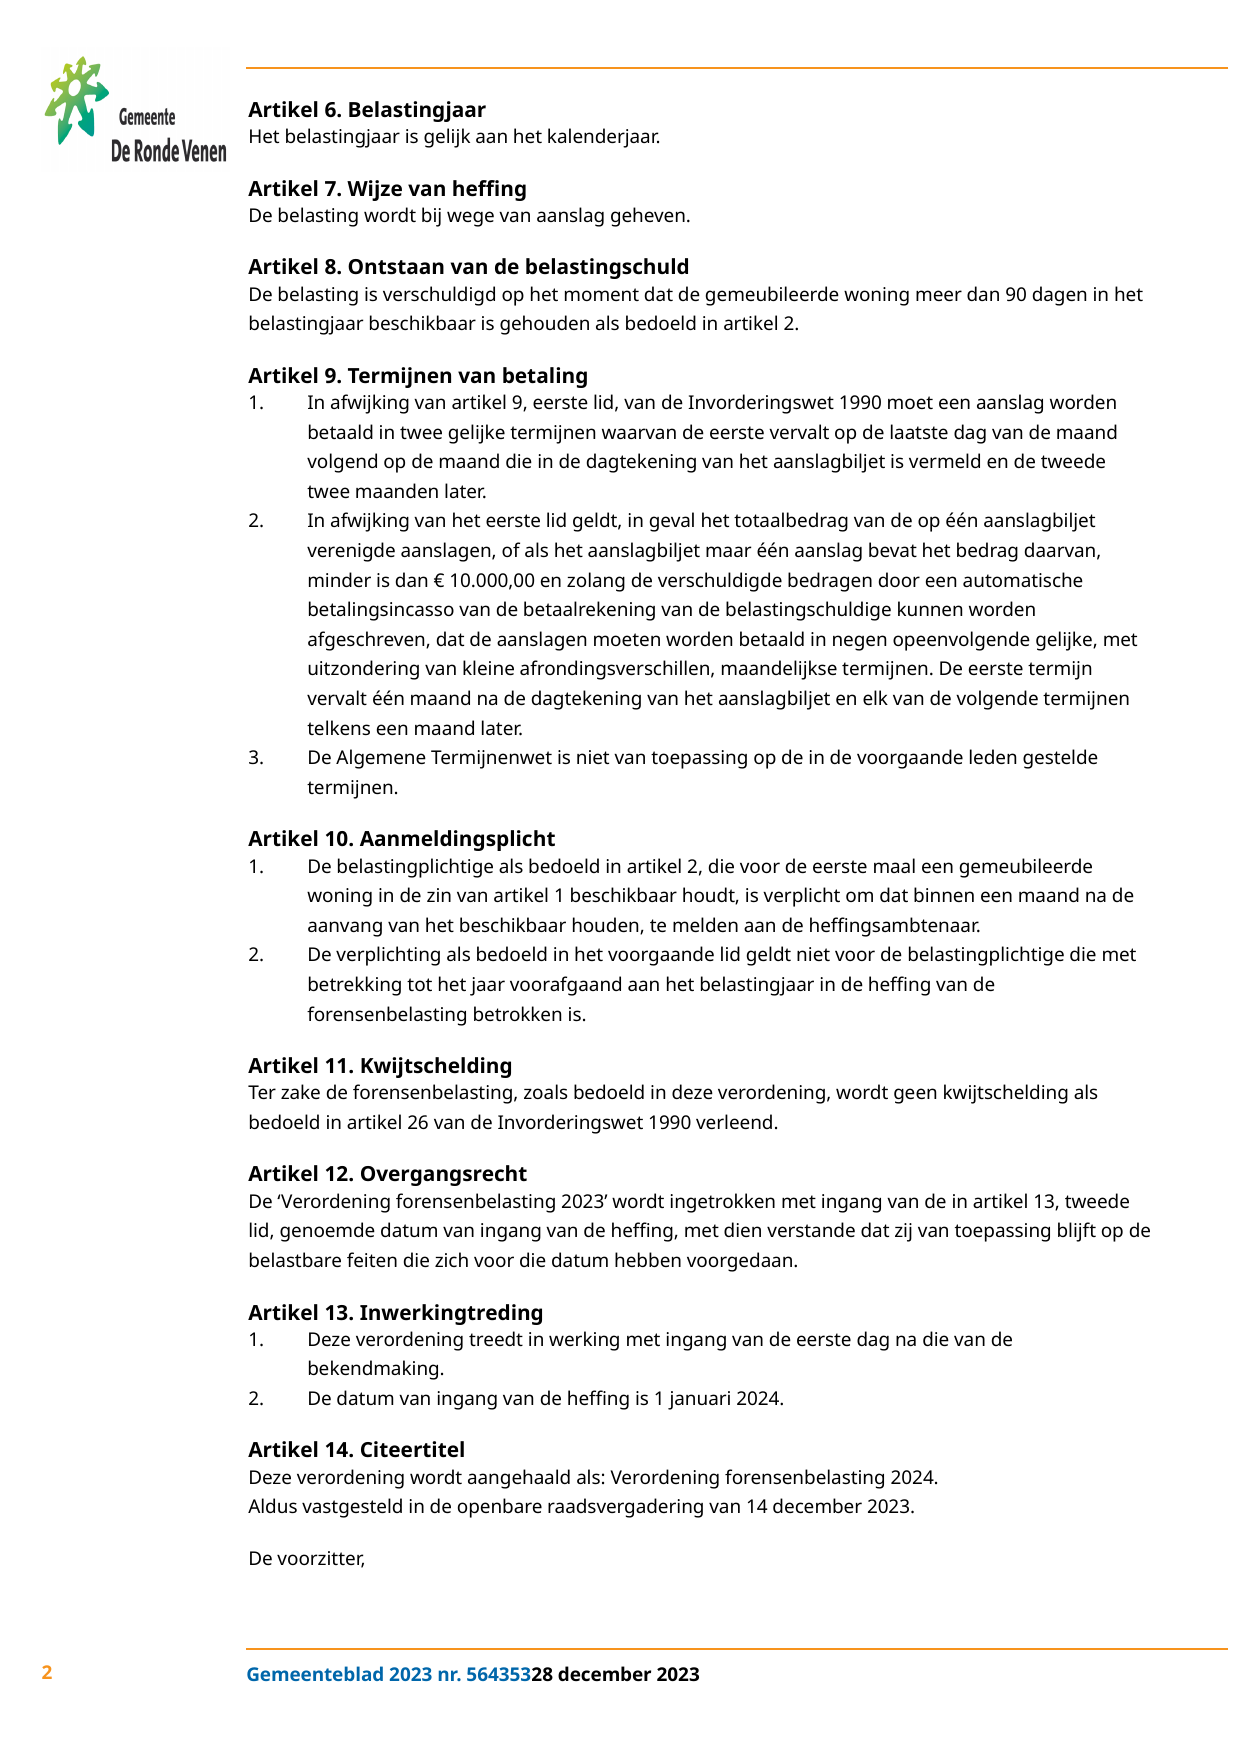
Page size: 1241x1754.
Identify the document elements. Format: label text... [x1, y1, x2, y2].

list De verplichting als bedoeld in het voorgaande lid geldt niet voor de belastingplichtige die met betrekking tot het jaar voorafgaand aan het belastingjaar in de heffing van de forensenbelasting betrokken is. [248, 942, 1152, 1026]
text Artikel 12. Overgangsrecht [248, 1159, 1152, 1188]
text Artikel 11. Kwijtschelding [248, 1051, 1152, 1079]
list De datum van ingang van de heffing is 1 januari 2024. [248, 1385, 1152, 1411]
text Deze verordening wordt aangehaald als: Verordening forensenbelasting 2024. [248, 1464, 1152, 1490]
text De voorzitter, [248, 1545, 1152, 1571]
text Ter zake de forensenbelasting, zoals bedoeld in deze verordening, wordt geen kwijtschelding als bedoeld in artikel 26 van de Invorderingswet 1990 verleend. [248, 1079, 1152, 1135]
text De ‘Verordening forensenbelasting 2023’ wordt ingetrokken met ingang van de in artikel 13, tweede lid, genoemde datum van ingang van de heffing, met dien verstande dat zij van toepassing blijft op de belastbare feiten die zich voor die datum hebben voorgedaan. [248, 1188, 1152, 1273]
text Artikel 13. Inwerkingtreding [248, 1298, 1152, 1326]
list De Algemene Termijnenwet is niet van toepassing op de in de voorgaande leden gestelde termijnen. [248, 744, 1152, 800]
list In afwijking van het eerste lid geldt, in geval het totaalbedrag van de op één aanslagbiljet verenigde aanslagen, of als het aanslagbiljet maar één aanslag bevat het bedrag daarvan, minder is dan € 10.000,00 en zolang de verschuldigde bedragen door een automatische betalingsincasso van de betaalrekening van de belastingschuldige kunnen worden afgeschreven, dat de aanslagen moeten worden betaald in negen opeenvolgende gelijke, met uitzondering van kleine afrondingsverschillen, maandelijkse termijnen. De eerste termijn vervalt één maand na de dagtekening van het aanslagbiljet en elk van de volgende termijnen telkens een maand later. [248, 508, 1152, 741]
text Artikel 9. Termijnen van betaling [248, 361, 1152, 389]
list Deze verordening treedt in werking met ingang van de eerste dag na die van de bekendmaking. [248, 1326, 1152, 1381]
list In afwijking van artikel 9, eerste lid, van de Invorderingswet 1990 moet een aanslag worden betaald in twee gelijke termijnen waarvan de eerste vervalt op de laatste dag van de maand volgend op de maand die in de dagtekening van het aanslagbiljet is vermeld en de tweede twee maanden later. [248, 389, 1152, 504]
text Artikel 14. Citeertitel [248, 1436, 1152, 1464]
text Artikel 6. Belastingjaar [248, 95, 1152, 123]
text De belasting is verschuldigd op het moment dat de gemeubileerde woning meer dan 90 dagen in het belastingjaar beschikbaar is gehouden als bedoeld in artikel 2. [248, 281, 1152, 336]
text Artikel 8. Ontstaan van de belastingschuld [248, 252, 1152, 281]
text Artikel 7. Wijze van heffing [248, 174, 1152, 202]
text Het belastingjaar is gelijk aan het kalenderjaar. [248, 123, 1152, 149]
text Artikel 10. Aanmeldingsplicht [248, 824, 1152, 853]
text De belasting wordt bij wege van aanslag geheven. [248, 202, 1152, 228]
text Aldus vastgesteld in de openbare raadsvergadering van 14 december 2023. [248, 1494, 1152, 1519]
list De belastingplichtige als bedoeld in artikel 2, die voor de eerste maal een gemeubileerde woning in de zin van artikel 1 beschikbaar houdt, is verplicht om dat binnen een maand na de aanvang van het beschikbaar houden, te melden aan de heffingsambtenaar. [248, 853, 1152, 938]
picture [41, 47, 231, 172]
